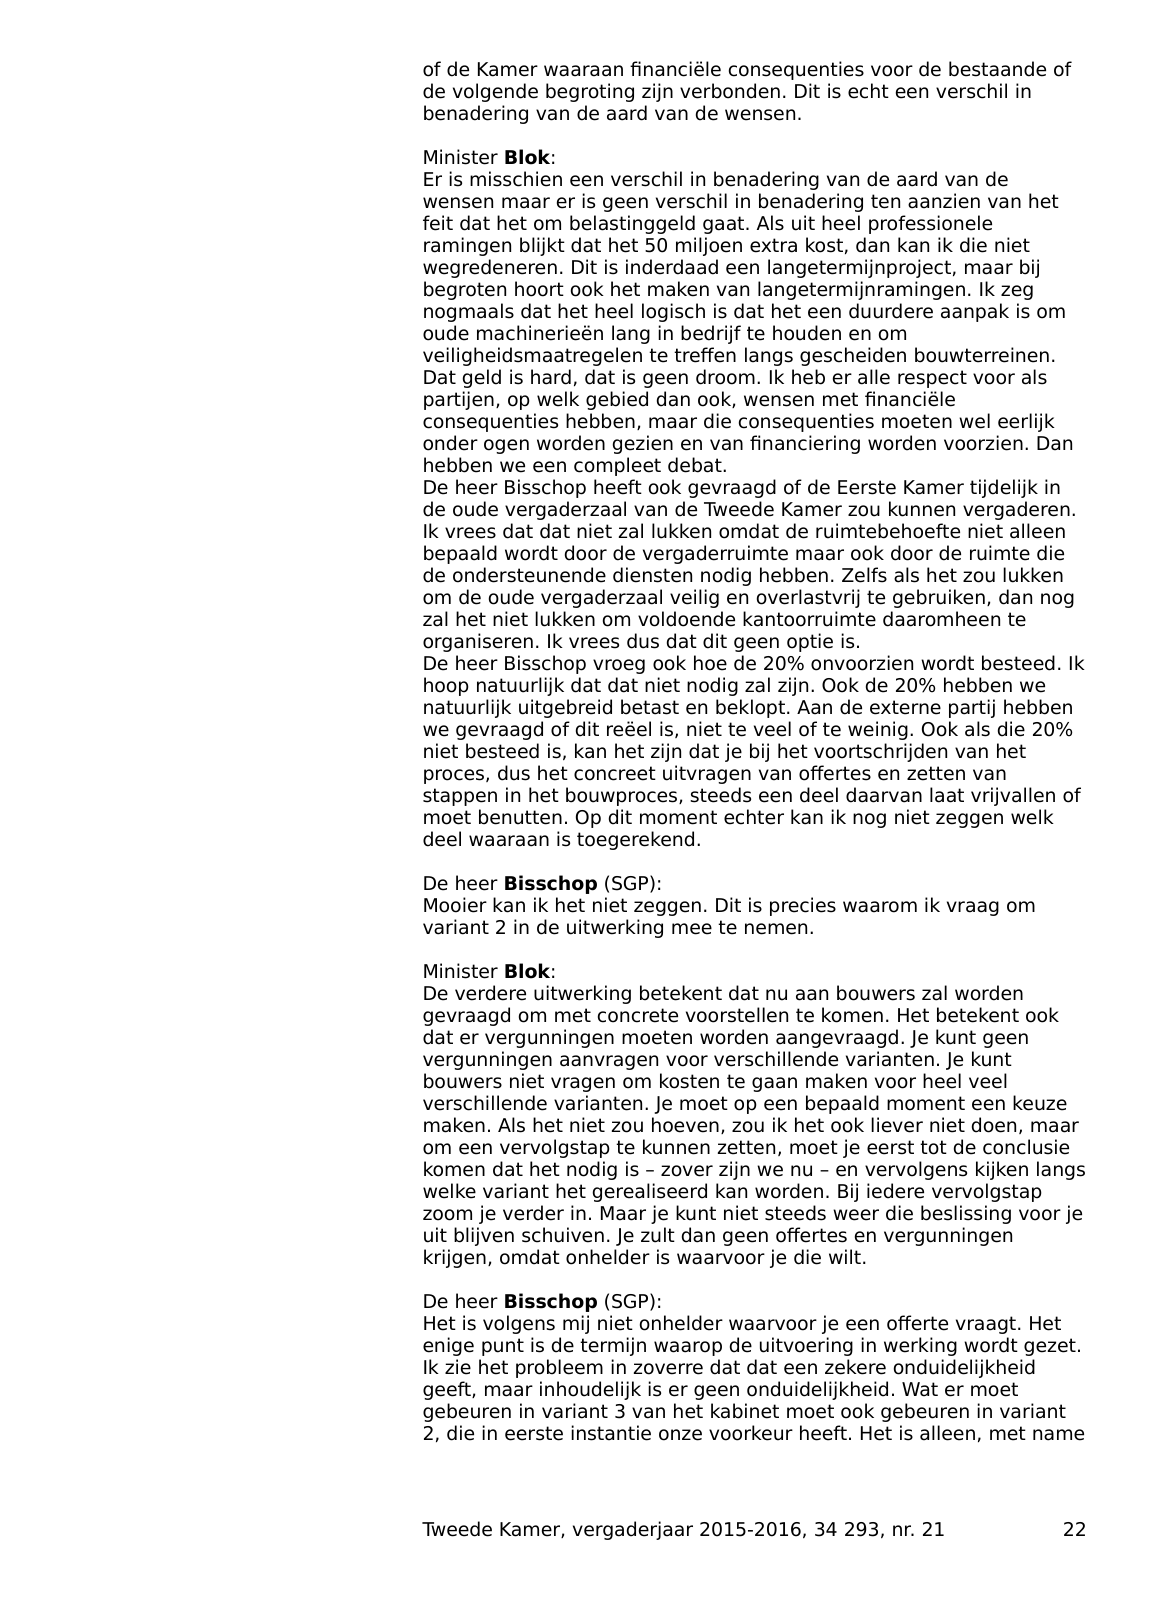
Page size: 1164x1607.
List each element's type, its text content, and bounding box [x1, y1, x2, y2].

text De heer Bisschop (SGP): [422, 873, 1087, 895]
text De verdere uitwerking betekent dat nu aan bouwers zal worden gevraagd om met concrete voorstellen te komen. Het betekent ook dat er vergunningen moeten worden aangevraagd. Je kunt geen vergunningen aanvragen voor verschillende varianten. Je kunt bouwers niet vragen om kosten te gaan maken voor heel veel verschillende varianten. Je moet op een bepaald moment een keuze maken. Als het niet zou hoeven, zou ik het ook liever niet doen, maar om een vervolgstap te kunnen zetten, moet je eerst tot de conclusie komen dat het nodig is – zover zijn we nu – en vervolgens kijken langs welke variant het gerealiseerd kan worden. Bij iedere vervolgstap zoom je verder in. Maar je kunt niet steeds weer die beslissing voor je uit blijven schuiven. Je zult dan geen offertes en vergunningen krijgen, omdat onhelder is waarvoor je die wilt. [422, 983, 1087, 1268]
text De heer Bisschop heeft ook gevraagd of de Eerste Kamer tijdelijk in de oude vergaderzaal van de Tweede Kamer zou kunnen vergaderen. Ik vrees dat dat niet zal lukken omdat de ruimtebehoefte niet alleen bepaald wordt door de vergaderruimte maar ook door de ruimte die de ondersteunende diensten nodig hebben. Zelfs als het zou lukken om de oude vergaderzaal veilig en overlastvrij te gebruiken, dan nog zal het niet lukken om voldoende kantoorruimte daaromheen te organiseren. Ik vrees dus dat dit geen optie is. [422, 477, 1087, 653]
text Er is misschien een verschil in benadering van de aard van de wensen maar er is geen verschil in benadering ten aanzien van het feit dat het om belastinggeld gaat. Als uit heel professionele ramingen blijkt dat het 50 miljoen extra kost, dan kan ik die niet wegredeneren. Dit is inderdaad een langetermijnproject, maar bij begroten hoort ook het maken van langetermijnramingen. Ik zeg nogmaals dat het heel logisch is dat het een duurdere aanpak is om oude machinerieën lang in bedrijf te houden en om veiligheidsmaatregelen te treffen langs gescheiden bouwterreinen. Dat geld is hard, dat is geen droom. Ik heb er alle respect voor als partijen, op welk gebied dan ook, wensen met financiële consequenties hebben, maar die consequenties moeten wel eerlijk onder ogen worden gezien en van financiering worden voorzien. Dan hebben we een compleet debat. [422, 169, 1087, 477]
text Minister Blok: [422, 147, 1087, 169]
text Het is volgens mij niet onhelder waarvoor je een offerte vraagt. Het enige punt is de termijn waarop de uitvoering in werking wordt gezet. Ik zie het probleem in zoverre dat dat een zekere onduidelijkheid geeft, maar inhoudelijk is er geen onduidelijkheid. Wat er moet gebeuren in variant 3 van het kabinet moet ook gebeuren in variant 2, die in eerste instantie onze voorkeur heeft. Het is alleen, met name [422, 1313, 1087, 1444]
text De heer Bisschop (SGP): [422, 1291, 1087, 1313]
text Mooier kan ik het niet zeggen. Dit is precies waarom ik vraag om variant 2 in de uitwerking mee te nemen. [422, 895, 1087, 939]
text of de Kamer waaraan financiële consequenties voor de bestaande of de volgende begroting zijn verbonden. Dit is echt een verschil in benadering van de aard van de wensen. [422, 59, 1087, 125]
text De heer Bisschop vroeg ook hoe de 20% onvoorzien wordt besteed. Ik hoop natuurlijk dat dat niet nodig zal zijn. Ook de 20% hebben we natuurlijk uitgebreid betast en beklopt. Aan de externe partij hebben we gevraagd of dit reëel is, niet te veel of te weinig. Ook als die 20% niet besteed is, kan het zijn dat je bij het voortschrijden van het proces, dus het concreet uitvragen van offertes en zetten van stappen in het bouwproces, steeds een deel daarvan laat vrijvallen of moet benutten. Op dit moment echter kan ik nog niet zeggen welk deel waaraan is toegerekend. [422, 653, 1087, 851]
text Minister Blok: [422, 961, 1087, 983]
